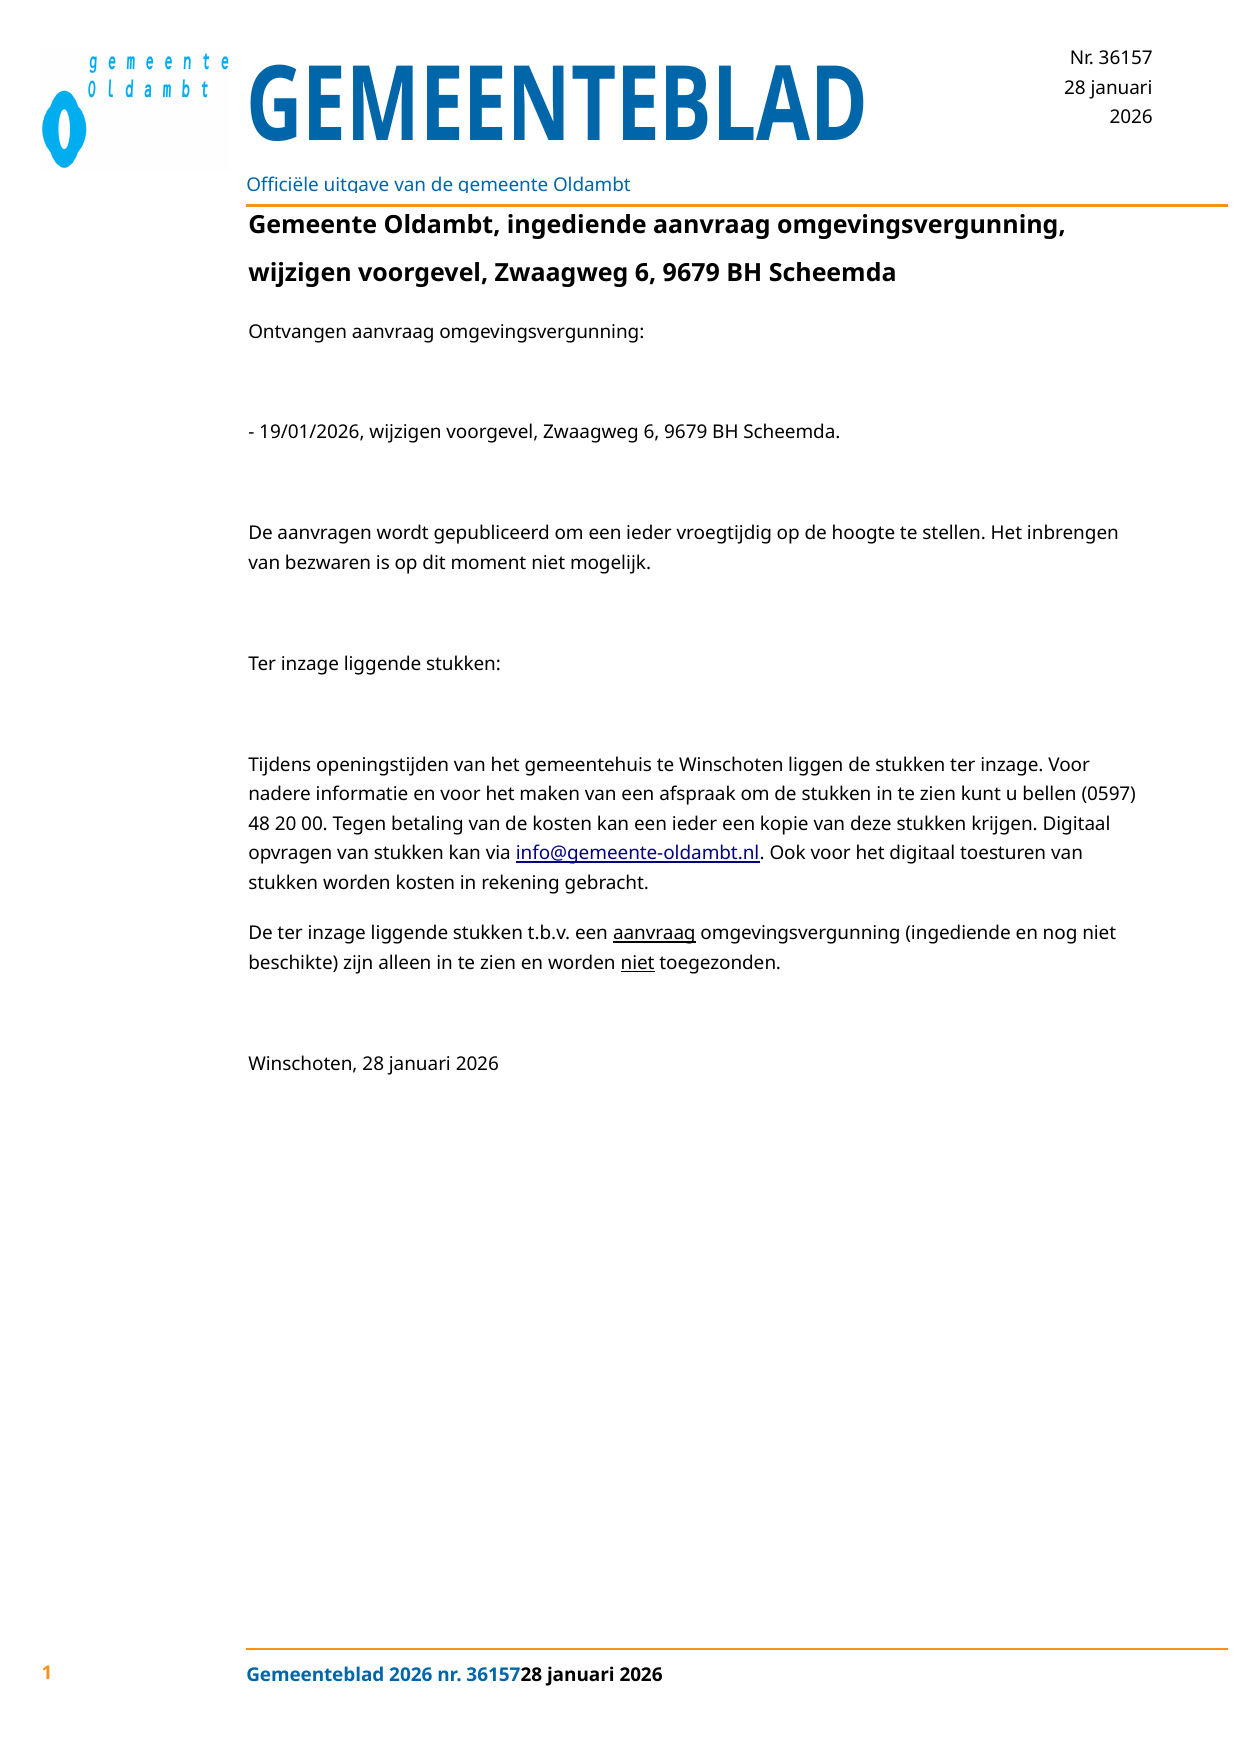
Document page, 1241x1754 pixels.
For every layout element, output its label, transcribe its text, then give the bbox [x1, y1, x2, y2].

text Ontvangen aanvraag omgevingsvergunning: [248, 318, 1152, 344]
text Winschoten, 28 januari 2026 [248, 1050, 1152, 1076]
text Tijdens openingstijden van het gemeentehuis te Winschoten liggen de stukken ter inzage. Voor nadere informatie en voor het maken van een afspraak om de stukken in te zien kunt u bellen (0597) 48 20 00. Tegen betaling van de kosten kan een ieder een kopie van deze stukken krijgen. Digitaal opvragen van stukken kan via info@gemeente-oldambt.nl. Ook voor het digitaal toesturen van stukken worden kosten in rekening gebracht. [248, 751, 1152, 895]
picture [41, 47, 231, 172]
text Gemeente Oldambt, ingediende aanvraag omgevingsvergunning, wijzigen voorgevel, Zwaagweg 6, 9679 BH Scheemda [248, 207, 1152, 288]
text - 19/01/2026, wijzigen voorgevel, Zwaagweg 6, 9679 BH Scheemda. [248, 419, 1152, 444]
text De aanvragen wordt gepubliceerd om een ieder vroegtijdig op de hoogte te stellen. Het inbrengen van bezwaren is op dit moment niet mogelijk. [248, 519, 1152, 575]
text De ter inzage liggende stukken t.b.v. een aanvraag omgevingsvergunning (ingediende en nog niet beschikte) zijn alleen in te zien en worden niet toegezonden. [248, 919, 1152, 975]
text Ter inzage liggende stukken: [248, 650, 1152, 676]
